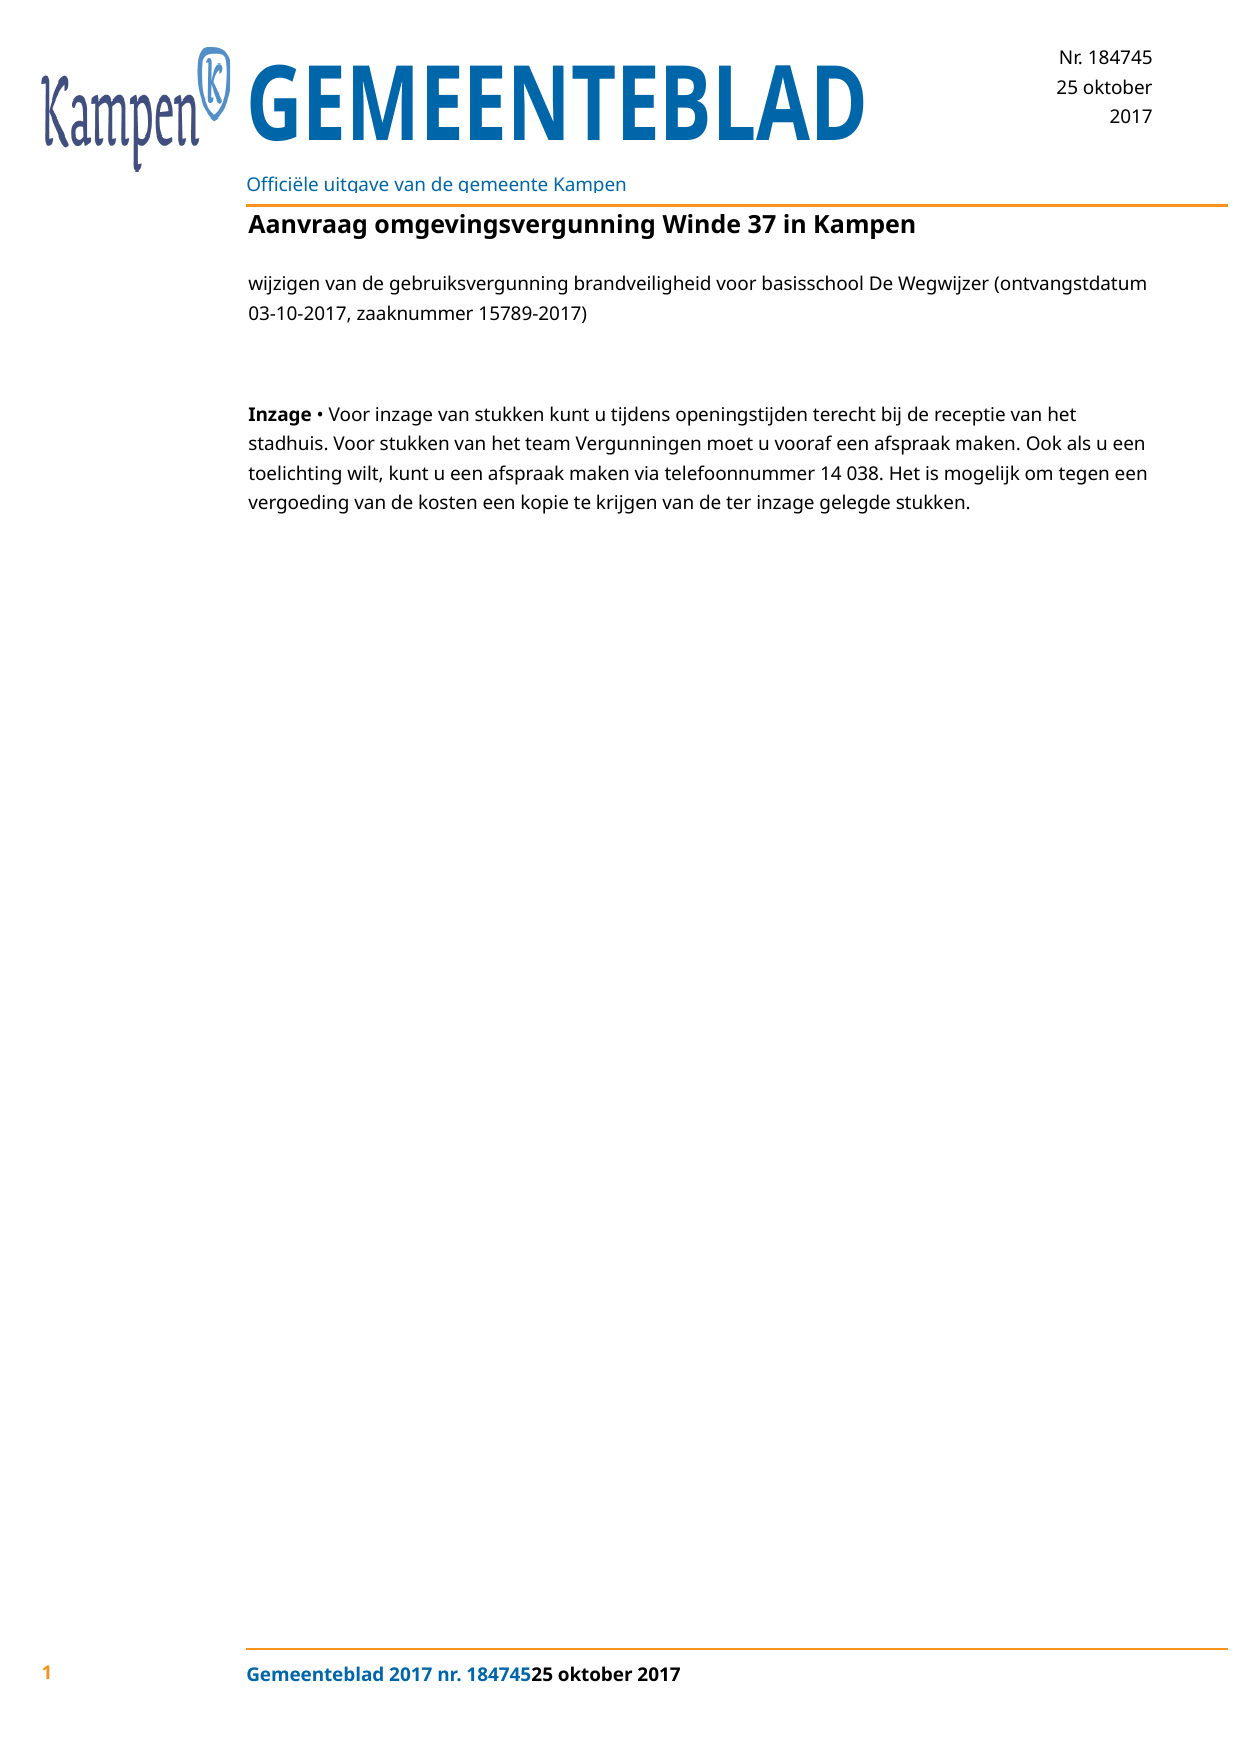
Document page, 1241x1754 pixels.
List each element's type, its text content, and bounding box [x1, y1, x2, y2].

picture [41, 47, 231, 172]
text wijzigen van de gebruiksvergunning brandveiligheid voor basisschool De Wegwijzer (ontvangstdatum 03-10-2017, zaaknummer 15789-2017) [248, 270, 1152, 326]
text Inzage • Voor inzage van stukken kunt u tijdens openingstijden terecht bij de receptie van het stadhuis. Voor stukken van het team Vergunningen moet u vooraf een afspraak maken. Ook als u een toelichting wilt, kunt u een afspraak maken via telefoonnummer 14 038. Het is mogelijk om tegen een vergoeding van de kosten een kopie te krijgen van de ter inzage gelegde stukken. [248, 401, 1152, 515]
text Aanvraag omgevingsvergunning Winde 37 in Kampen [248, 207, 1152, 241]
